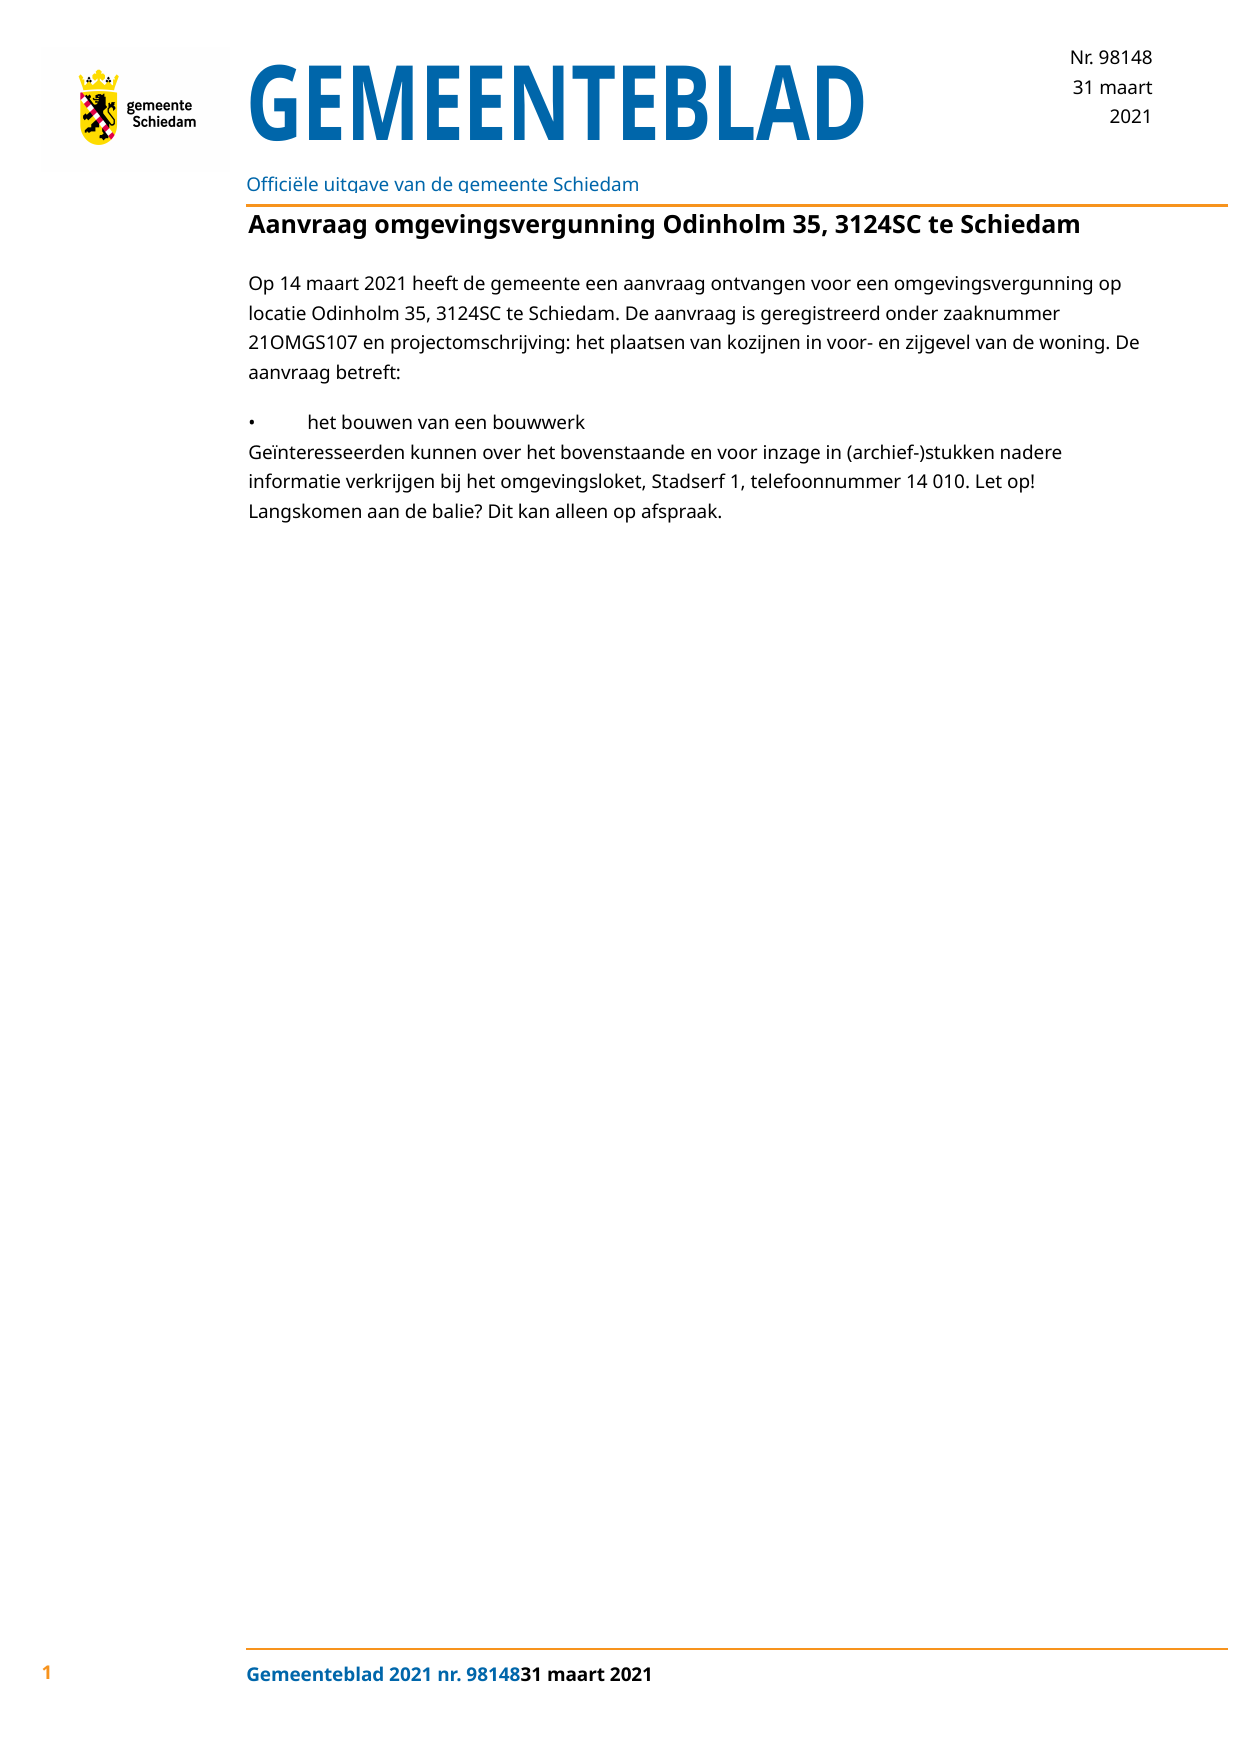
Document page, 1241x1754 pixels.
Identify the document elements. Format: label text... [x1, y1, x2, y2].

list het bouwen van een bouwwerk [248, 409, 1152, 435]
picture [41, 47, 231, 172]
text Op 14 maart 2021 heeft de gemeente een aanvraag ontvangen voor een omgevingsvergunning op locatie Odinholm 35, 3124SC te Schiedam. De aanvraag is geregistreerd onder zaaknummer 21OMGS107 en projectomschrijving: het plaatsen van kozijnen in voor- en zijgevel van de woning. De aanvraag betreft: [248, 270, 1152, 385]
text Geïnteresseerden kunnen over het bovenstaande en voor inzage in (archief-)stukken nadere informatie verkrijgen bij het omgevingsloket, Stadserf 1, telefoonnummer 14 010. Let op! Langskomen aan de balie? Dit kan alleen op afspraak. [248, 439, 1152, 524]
text Aanvraag omgevingsvergunning Odinholm 35, 3124SC te Schiedam [248, 207, 1152, 241]
